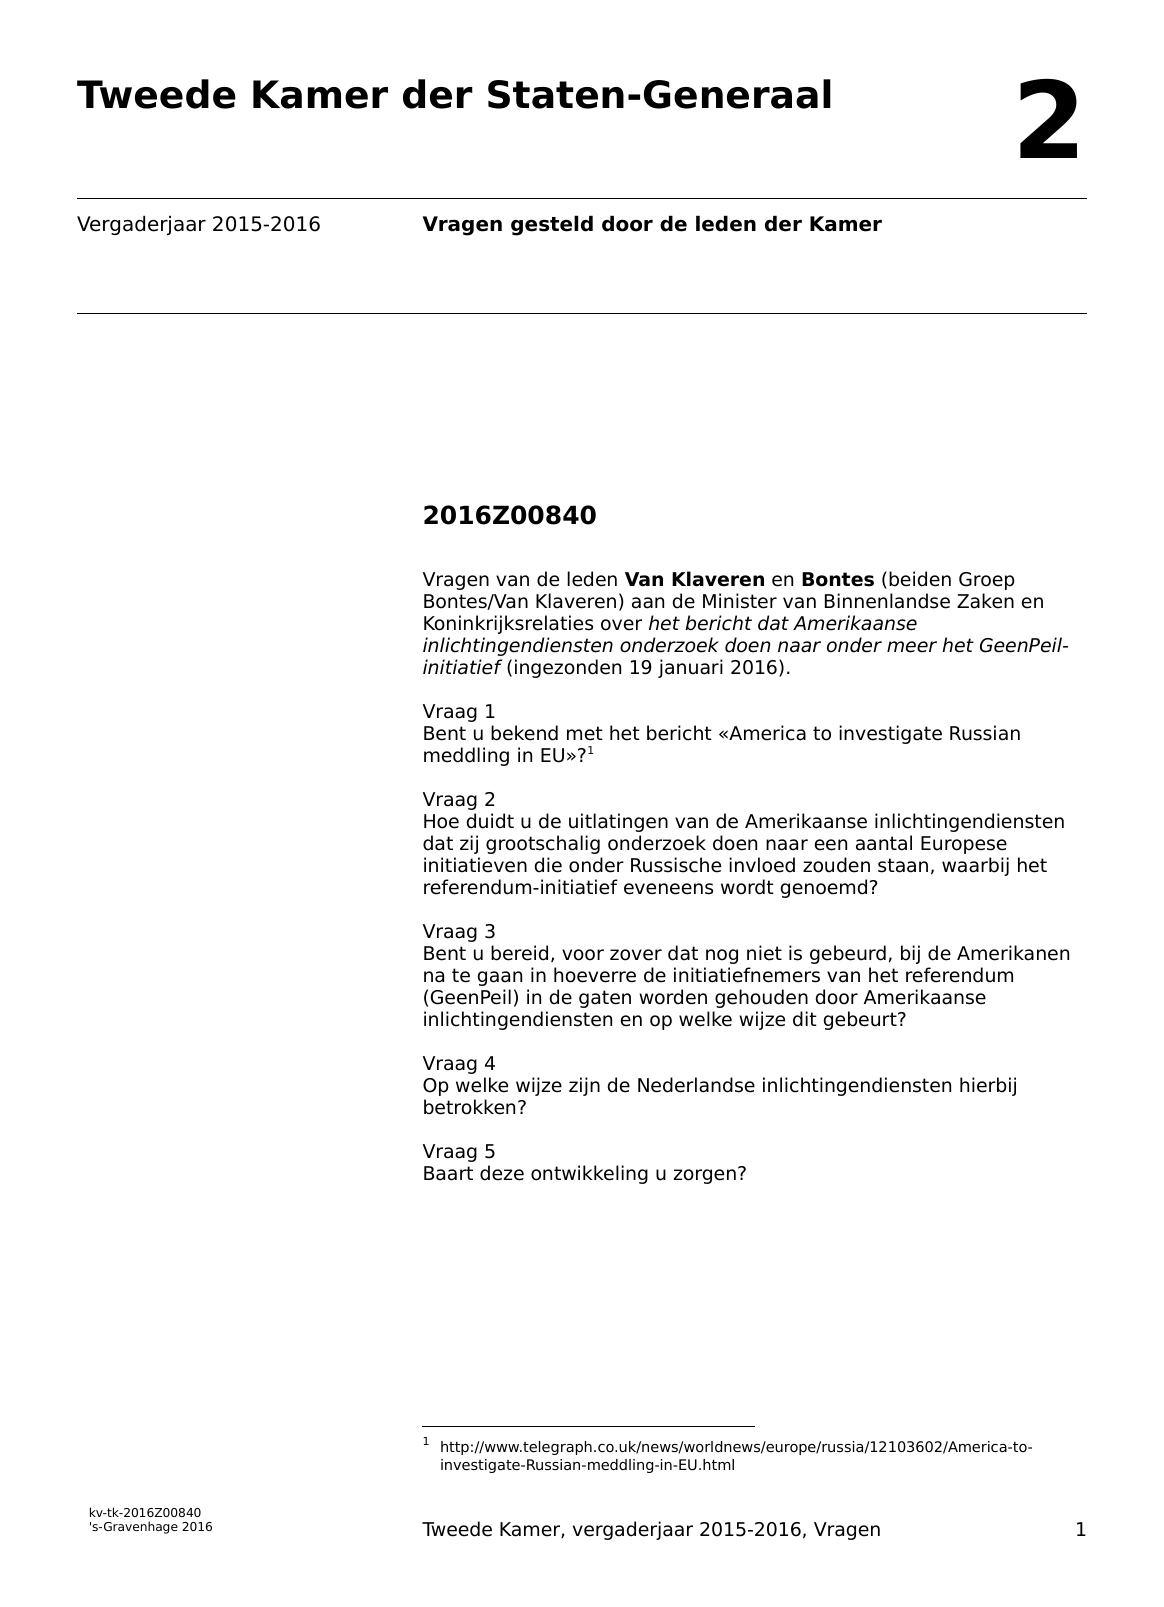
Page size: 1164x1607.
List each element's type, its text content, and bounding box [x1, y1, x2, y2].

table_header Tweede Kamer der Staten-Generaal [77, 59, 886, 198]
text Vraag 5 [422, 1141, 1087, 1163]
text 2016Z00840 [422, 501, 1087, 531]
text Bent u bereid, voor zover dat nog niet is gebeurd, bij de Amerikanen na te gaan in hoeverre de initiatiefnemers van het referendum (GeenPeil) in de gaten worden gehouden door Amerikaanse inlichtingendiensten en op welke wijze dit gebeurt? [422, 943, 1087, 1031]
text Vraag 2 [422, 789, 1087, 811]
text http://www.telegraph.co.uk/news/worldnews/europe/russia/12103602/America-to-investigate-Russian-meddling-in-EU.html [422, 1435, 1087, 1474]
text 's-Gravenhage 2016 [88, 1520, 323, 1534]
text Op welke wijze zijn de Nederlandse inlichtingendiensten hierbij betrokken? [422, 1075, 1087, 1119]
text Baart deze ontwikkeling u zorgen? [422, 1163, 1087, 1185]
text Vraag 1 [422, 701, 1087, 723]
text Vraag 3 [422, 921, 1087, 943]
text kv-tk-2016Z00840 [88, 1506, 323, 1520]
text Hoe duidt u de uitlatingen van de Amerikaanse inlichtingendiensten dat zij grootschalig onderzoek doen naar een aantal Europese initiatieven die onder Russische invloed zouden staan, waarbij het referendum-initiatief eveneens wordt genoemd? [422, 811, 1087, 899]
table_cell Vragen gesteld door de leden der Kamer [422, 199, 1087, 313]
text Bent u bekend met het bericht «America to investigate Russian meddling in EU»? [422, 723, 1087, 767]
text Vraag 4 [422, 1053, 1087, 1075]
table_header 2 [886, 59, 1087, 198]
table_cell Vergaderjaar 2015-2016 [77, 199, 422, 313]
text Vragen van de leden Van Klaveren en Bontes (beiden Groep Bontes/Van Klaveren) aan de Minister van Binnenlandse Zaken en Koninkrijksrelaties over het bericht dat Amerikaanse inlichtingendiensten onderzoek doen naar onder meer het GeenPeil-initiatief (ingezonden 19 januari 2016). [422, 569, 1087, 679]
